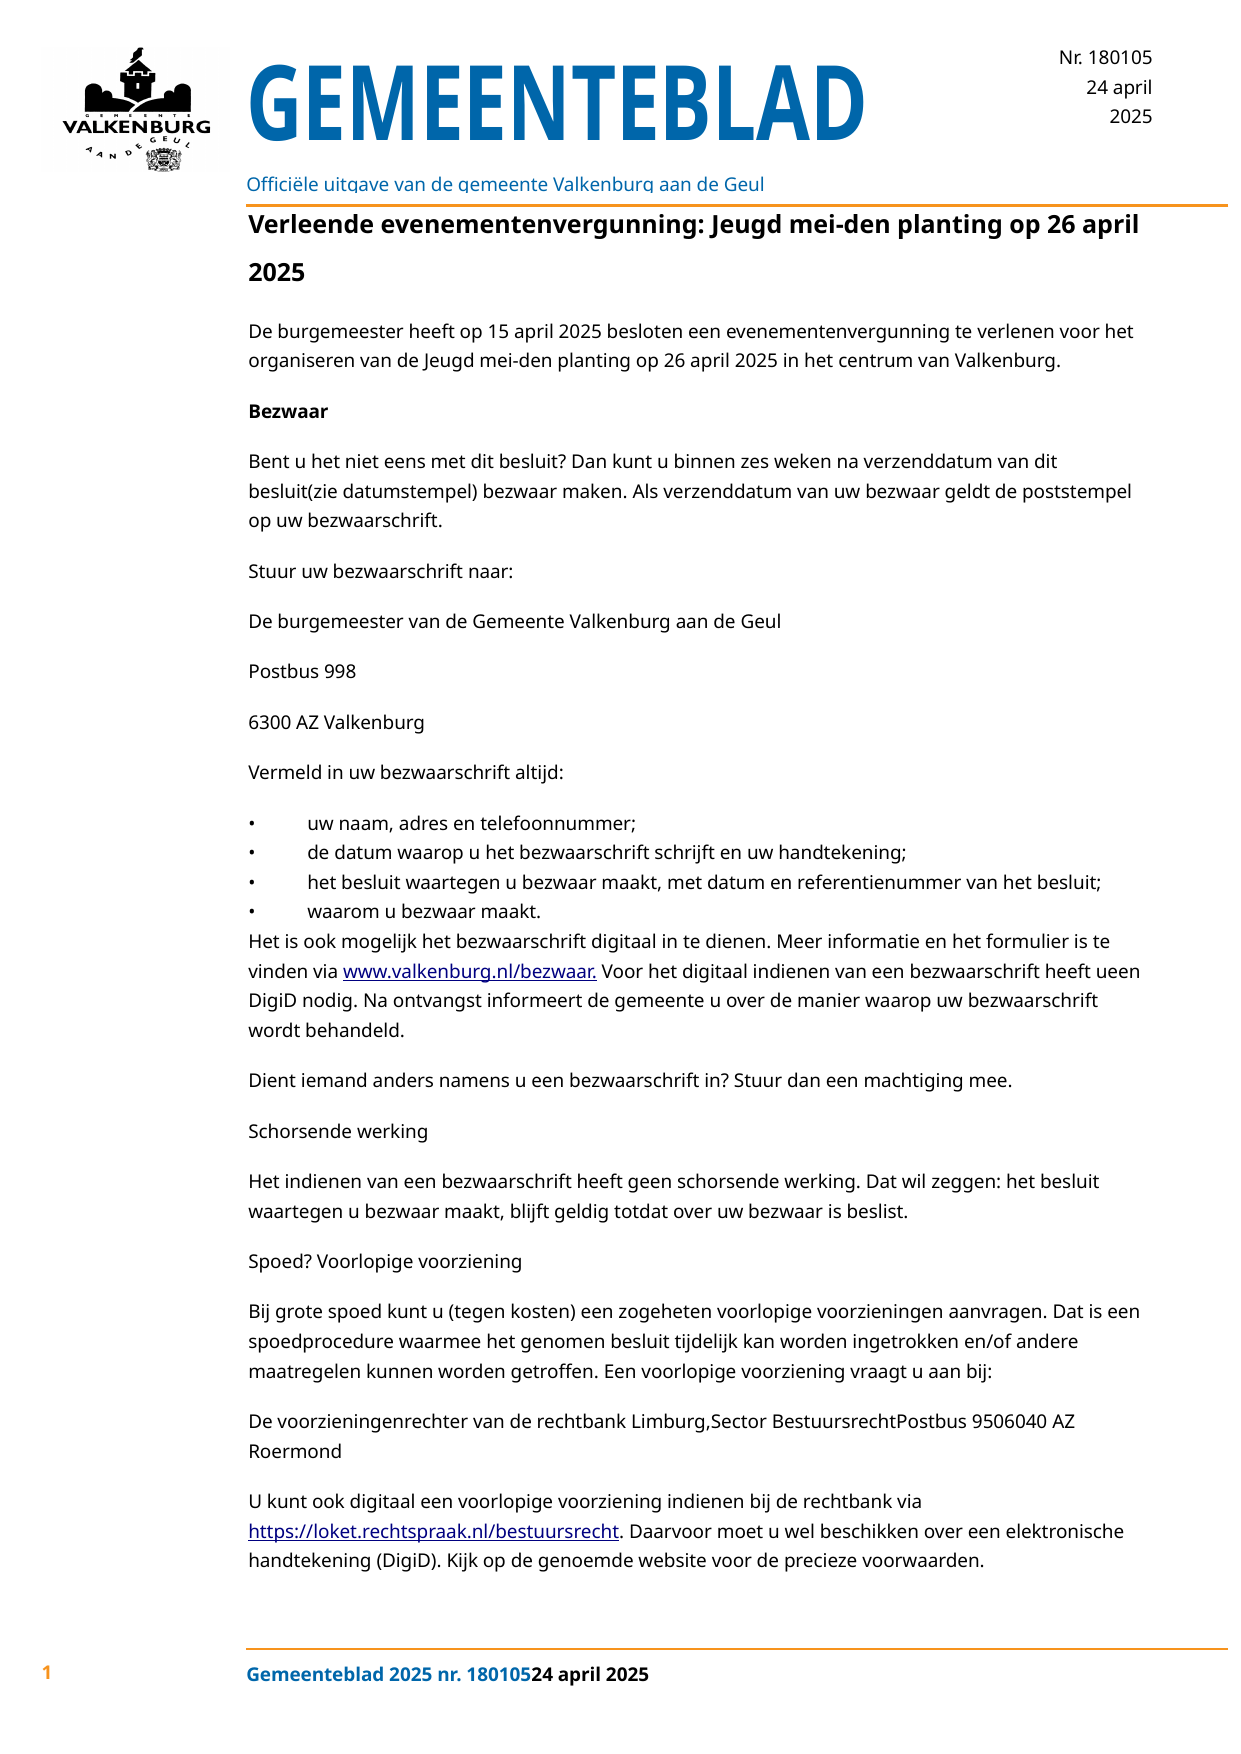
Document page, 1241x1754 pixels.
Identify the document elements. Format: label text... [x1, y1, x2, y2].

text De burgemeester heeft op 15 april 2025 besloten een evenementenvergunning te verlenen voor het organiseren van de Jeugd mei-den planting op 26 april 2025 in het centrum van Valkenburg. [248, 318, 1152, 373]
text Dient iemand anders namens u een bezwaarschrift in? Stuur dan een machtiging mee. [248, 1067, 1152, 1093]
text De burgemeester van de Gemeente Valkenburg aan de Geul [248, 608, 1152, 634]
picture [41, 47, 231, 172]
text Stuur uw bezwaarschrift naar: [248, 558, 1152, 584]
text 6300 AZ Valkenburg [248, 709, 1152, 735]
list waarom u bezwaar maakt. [248, 899, 1152, 924]
text Schorsende werking [248, 1118, 1152, 1144]
text Vermeld in uw bezwaarschrift altijd: [248, 759, 1152, 785]
text Bij grote spoed kunt u (tegen kosten) een zogeheten voorlopige voorzieningen aanvragen. Dat is een spoedprocedure waarmee het genomen besluit tijdelijk kan worden ingetrokken en/of andere maatregelen kunnen worden getroffen. Een voorlopige voorziening vraagt u aan bij: [248, 1299, 1152, 1384]
text Bent u het niet eens met dit besluit? Dan kunt u binnen zes weken na verzenddatum van dit besluit(zie datumstempel) bezwaar maken. Als verzenddatum van uw bezwaar geldt de poststempel op uw bezwaarschrift. [248, 448, 1152, 533]
text Spoed? Voorlopige voorziening [248, 1248, 1152, 1274]
text Postbus 998 [248, 659, 1152, 684]
list de datum waarop u het bezwaarschrift schrijft en uw handtekening; [248, 839, 1152, 865]
text U kunt ook digitaal een voorlopige voorziening indienen bij de rechtbank via https://loket.rechtspraak.nl/bestuursrecht. Daarvoor moet u wel beschikken over een elektronische handtekening (DigiD). Kijk op de genoemde website voor de precieze voorwaarden. [248, 1488, 1152, 1573]
list het besluit waartegen u bezwaar maakt, met datum en referentienummer van het besluit; [248, 869, 1152, 895]
text Bezwaar [248, 398, 1152, 424]
text Het is ook mogelijk het bezwaarschrift digitaal in te dienen. Meer informatie en het formulier is te vinden via www.valkenburg.nl/bezwaar. Voor het digitaal indienen van een bezwaarschrift heeft ueen DigiD nodig. Na ontvangst informeert de gemeente u over de manier waarop uw bezwaarschrift wordt behandeld. [248, 928, 1152, 1043]
text Het indienen van een bezwaarschrift heeft geen schorsende werking. Dat wil zeggen: het besluit waartegen u bezwaar maakt, blijft geldig totdat over uw bezwaar is beslist. [248, 1168, 1152, 1224]
text Verleende evenementenvergunning: Jeugd mei-den planting op 26 april 2025 [248, 207, 1152, 288]
list uw naam, adres en telefoonnummer; [248, 810, 1152, 836]
text De voorzieningenrechter van de rechtbank Limburg,Sector BestuursrechtPostbus 9506040 AZ Roermond [248, 1408, 1152, 1464]
